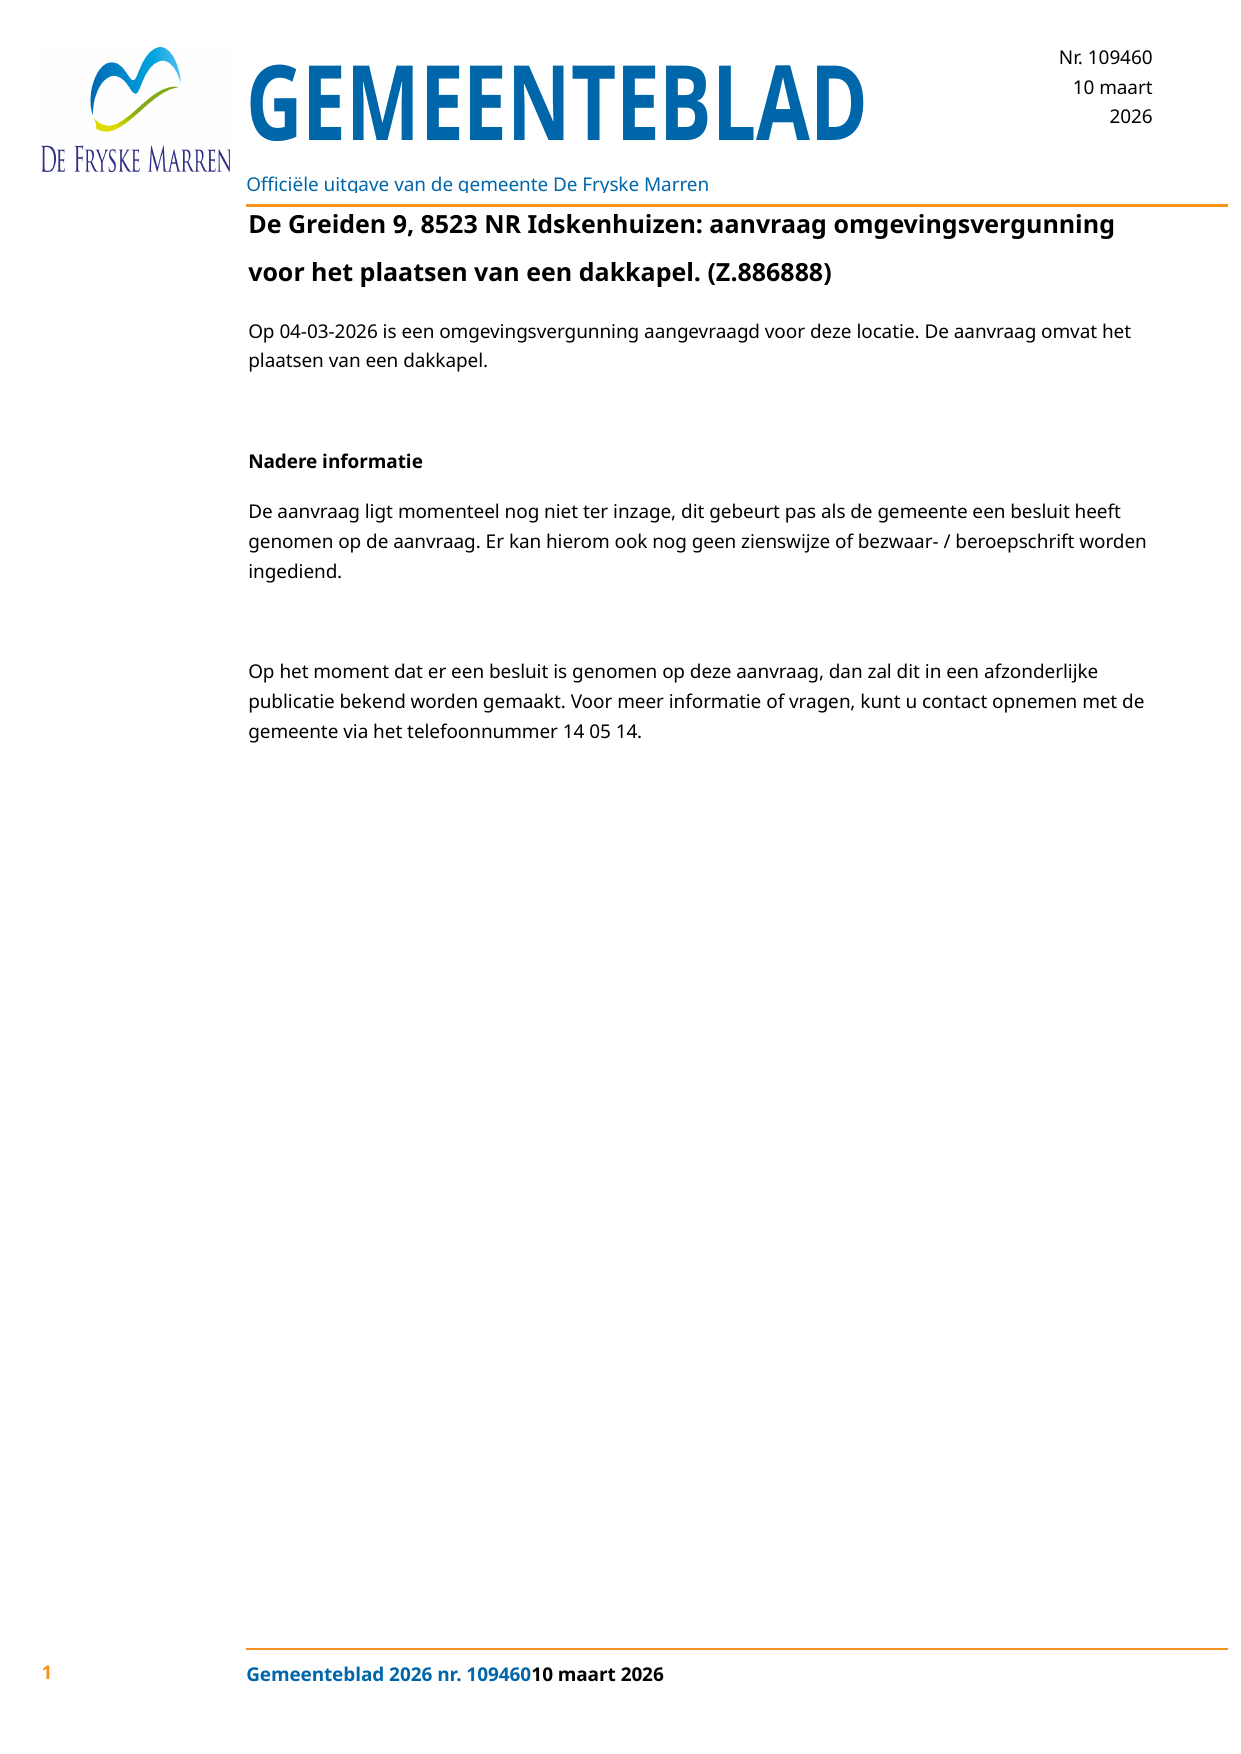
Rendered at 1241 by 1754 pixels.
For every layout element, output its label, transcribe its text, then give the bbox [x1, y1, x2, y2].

text De Greiden 9, 8523 NR Idskenhuizen: aanvraag omgevingsvergunning voor het plaatsen van een dakkapel. (Z.886888) [248, 207, 1152, 288]
text Op 04-03-2026 is een omgevingsvergunning aangevraagd voor deze locatie. De aanvraag omvat het plaatsen van een dakkapel. [248, 318, 1152, 373]
text Op het moment dat er een besluit is genomen op deze aanvraag, dan zal dit in een afzonderlijke publicatie bekend worden gemaakt. Voor meer informatie of vragen, kunt u contact opnemen met de gemeente via het telefoonnummer 14 05 14. [248, 659, 1152, 744]
text De aanvraag ligt momenteel nog niet ter inzage, dit gebeurt pas als de gemeente een besluit heeft genomen op de aanvraag. Er kan hierom ook nog geen zienswijze of bezwaar- / beroepschrift worden ingediend. [248, 499, 1152, 584]
text Nadere informatie [248, 448, 1152, 474]
picture [41, 47, 231, 172]
